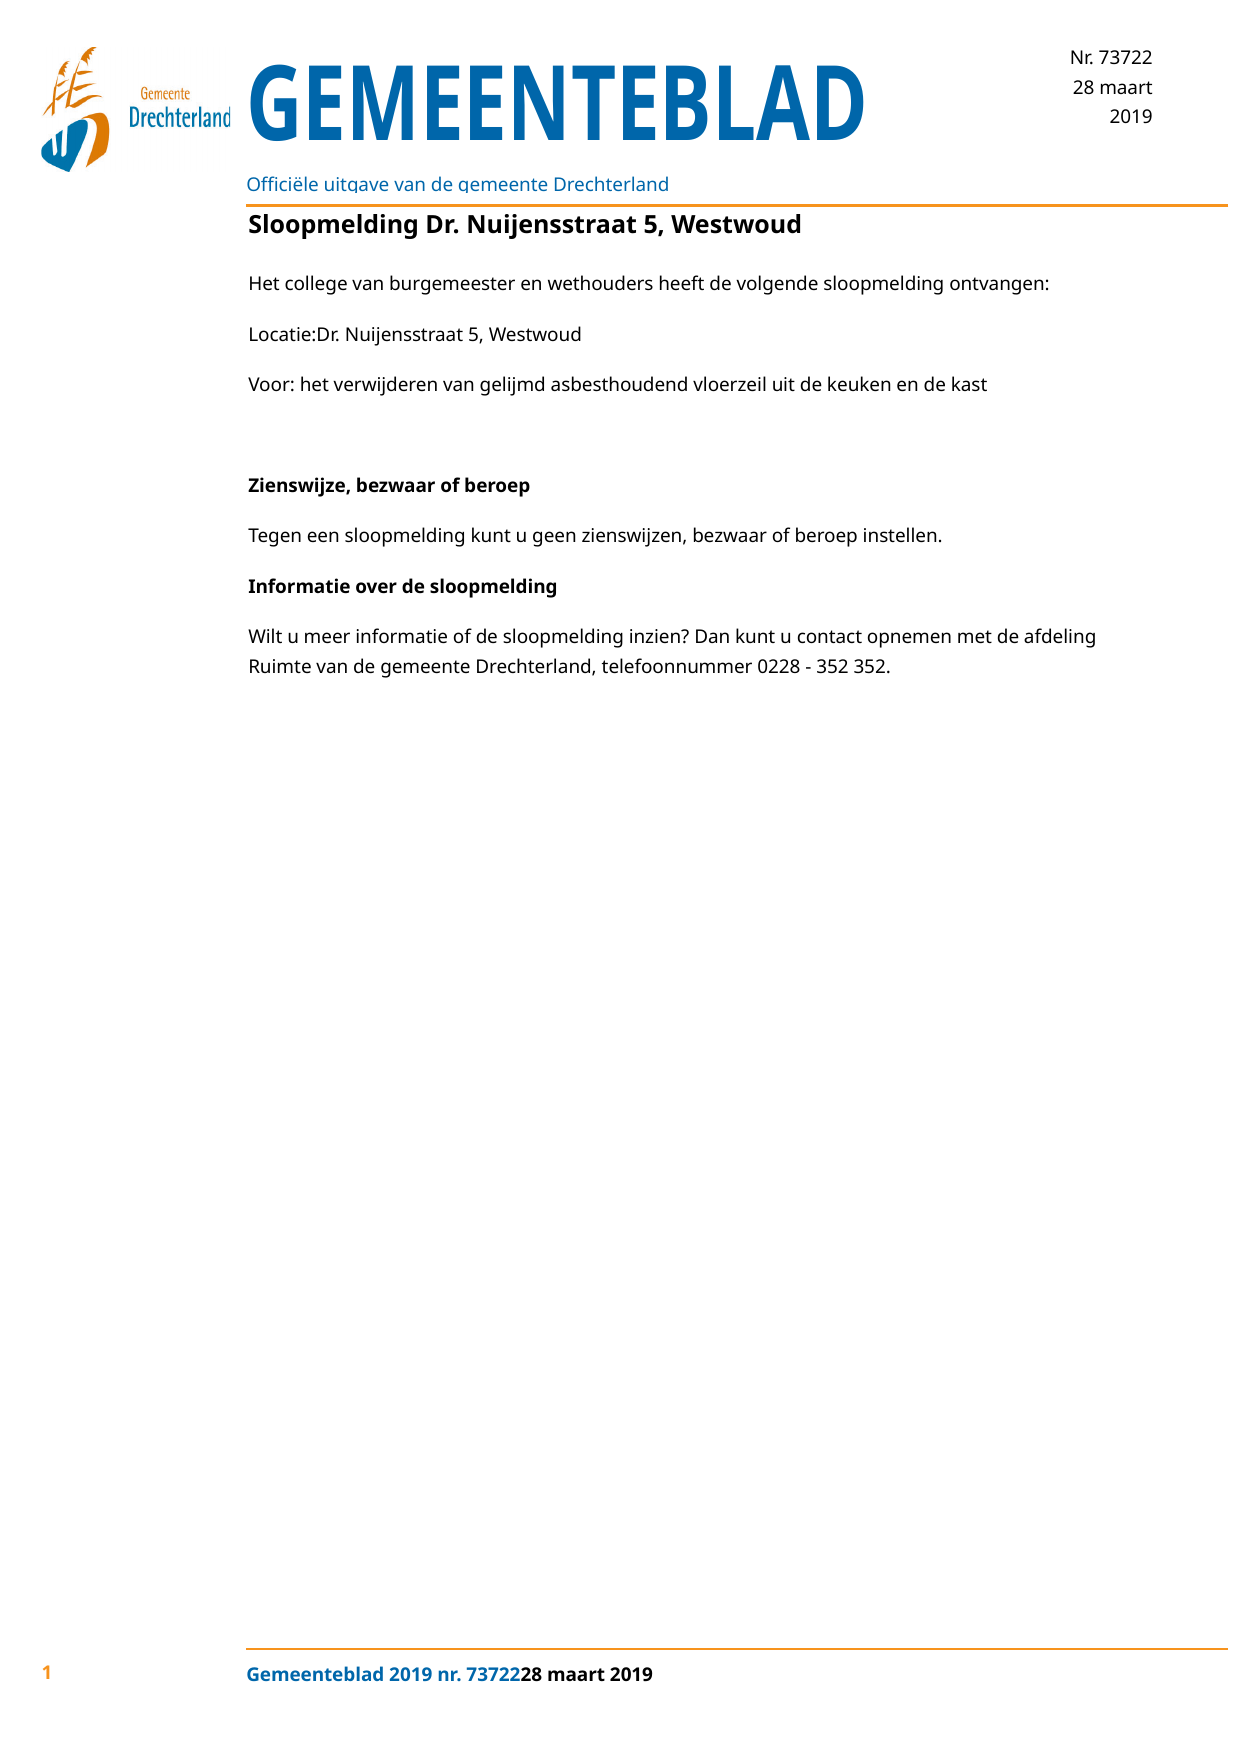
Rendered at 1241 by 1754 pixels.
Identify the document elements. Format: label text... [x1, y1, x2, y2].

text Sloopmelding Dr. Nuijensstraat 5, Westwoud [248, 207, 1152, 241]
text Wilt u meer informatie of de sloopmelding inzien? Dan kunt u contact opnemen met de afdeling Ruimte van de gemeente Drechterland, telefoonnummer 0228 - 352 352. [248, 623, 1152, 678]
picture [41, 158, 64, 172]
text Informatie over de sloopmelding [248, 573, 1152, 598]
text Locatie:Dr. Nuijensstraat 5, Westwoud [248, 321, 1152, 346]
picture [226, 115, 231, 124]
text Het college van burgemeester en wethouders heeft de volgende sloopmelding ontvangen: [248, 270, 1152, 296]
text Voor: het verwijderen van gelijmd asbesthoudend vloerzeil uit de keuken en de kast [248, 371, 1152, 397]
text Tegen een sloopmelding kunt u geen zienswijzen, bezwaar of beroep instellen. [248, 522, 1152, 548]
text Zienswijze, bezwaar of beroep [248, 472, 1152, 498]
picture [41, 47, 231, 172]
